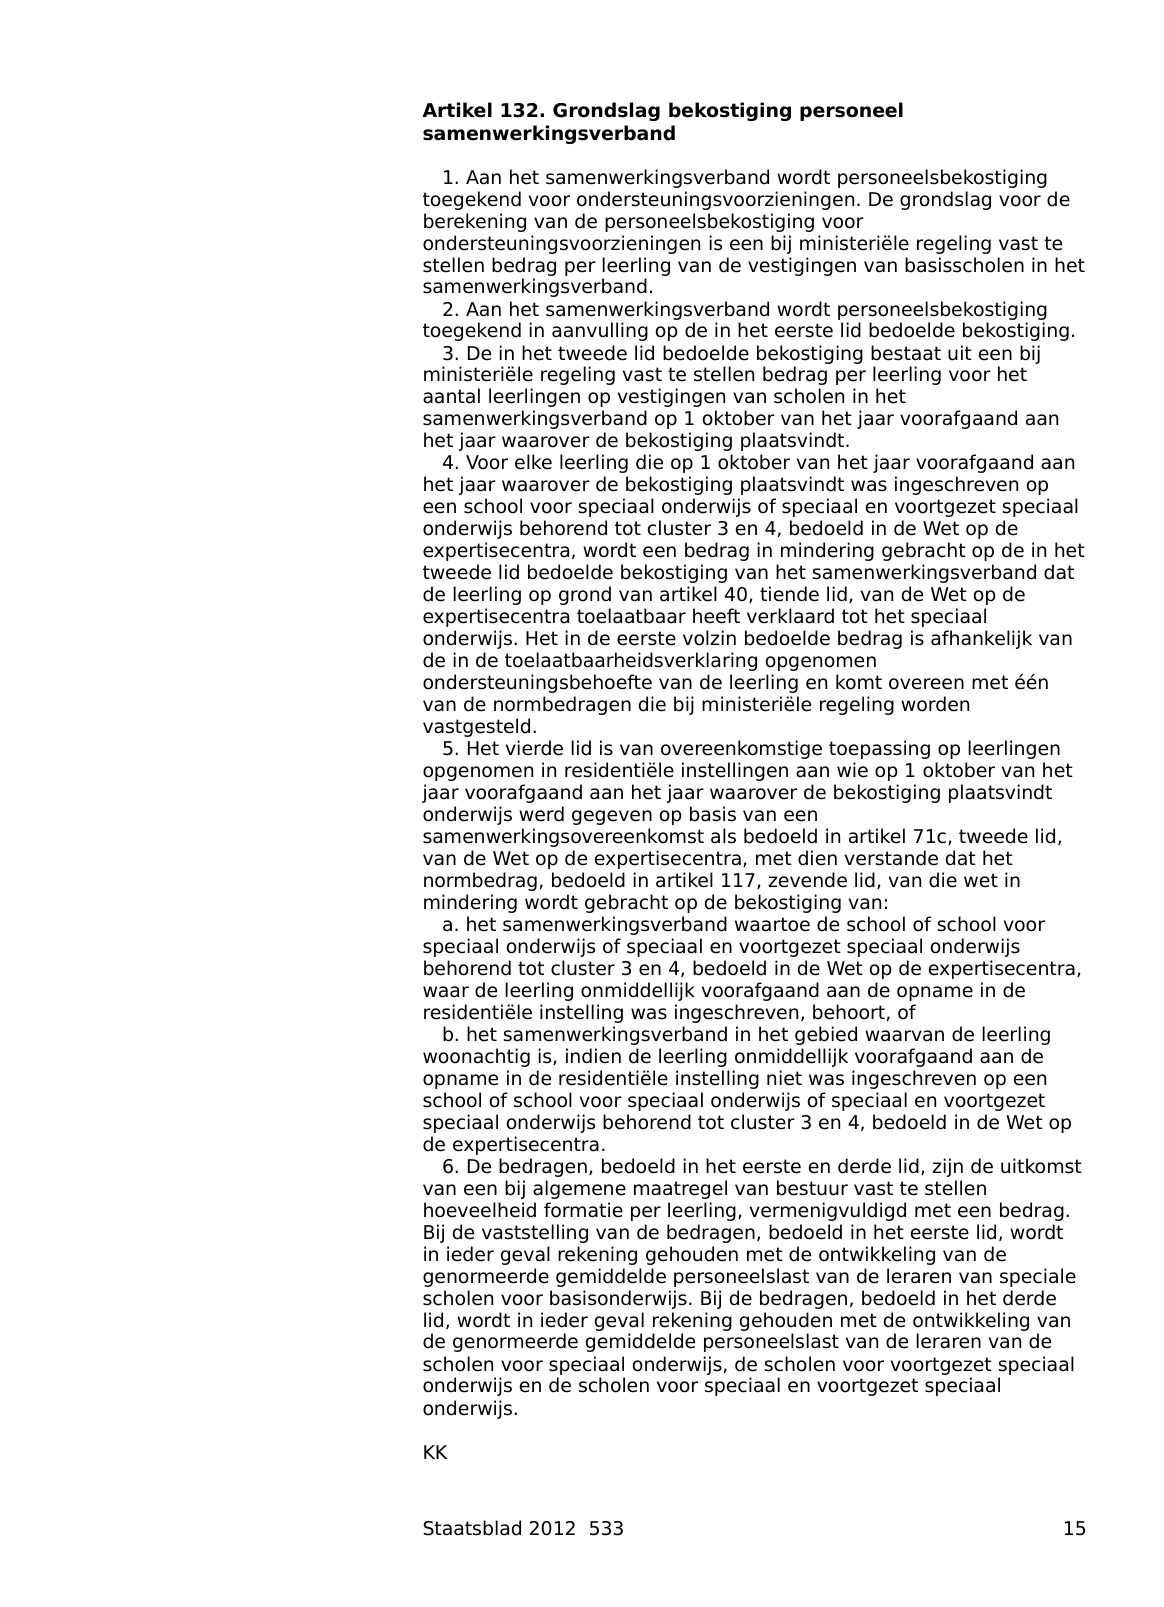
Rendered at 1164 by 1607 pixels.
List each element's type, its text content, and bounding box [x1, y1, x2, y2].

text 6. De bedragen, bedoeld in het eerste en derde lid, zijn de uitkomst van een bij algemene maatregel van bestuur vast te stellen hoeveelheid formatie per leerling, vermenigvuldigd met een bedrag. Bij de vaststelling van de bedragen, bedoeld in het eerste lid, wordt in ieder geval rekening gehouden met de ontwikkeling van de genormeerde gemiddelde personeelslast van de leraren van speciale scholen voor basisonderwijs. Bij de bedragen, bedoeld in het derde lid, wordt in ieder geval rekening gehouden met de ontwikkeling van de genormeerde gemiddelde personeelslast van de leraren van de scholen voor speciaal onderwijs, de scholen voor voortgezet speciaal onderwijs en de scholen voor speciaal en voortgezet speciaal onderwijs. [422, 1156, 1087, 1419]
text b. het samenwerkingsverband in het gebied waarvan de leerling woonachtig is, indien de leerling onmiddellijk voorafgaand aan de opname in de residentiële instelling niet was ingeschreven op een school of school voor speciaal onderwijs of speciaal en voortgezet speciaal onderwijs behorend tot cluster 3 en 4, bedoeld in de Wet op de expertisecentra. [422, 1024, 1087, 1156]
text KK [422, 1442, 1087, 1463]
text 1. Aan het samenwerkingsverband wordt personeelsbekostiging toegekend voor ondersteuningsvoorzieningen. De grondslag voor de berekening van de personeelsbekostiging voor ondersteuningsvoorzieningen is een bij ministeriële regeling vast te stellen bedrag per leerling van de vestigingen van basisscholen in het samenwerkingsverband. [422, 167, 1087, 298]
text a. het samenwerkingsverband waartoe de school of school voor speciaal onderwijs of speciaal en voortgezet speciaal onderwijs behorend tot cluster 3 en 4, bedoeld in de Wet op de expertisecentra, waar de leerling onmiddellijk voorafgaand aan de opname in de residentiële instelling was ingeschreven, behoort, of [422, 914, 1087, 1024]
text 5. Het vierde lid is van overeenkomstige toepassing op leerlingen opgenomen in residentiële instellingen aan wie op 1 oktober van het jaar voorafgaand aan het jaar waarover de bekostiging plaatsvindt onderwijs werd gegeven op basis van een samenwerkingsovereenkomst als bedoeld in artikel 71c, tweede lid, van de Wet op de expertisecentra, met dien verstande dat het normbedrag, bedoeld in artikel 117, zevende lid, van die wet in mindering wordt gebracht op de bekostiging van: [422, 738, 1087, 914]
text 4. Voor elke leerling die op 1 oktober van het jaar voorafgaand aan het jaar waarover de bekostiging plaatsvindt was ingeschreven op een school voor speciaal onderwijs of speciaal en voortgezet speciaal onderwijs behorend tot cluster 3 en 4, bedoeld in de Wet op de expertisecentra, wordt een bedrag in mindering gebracht op de in het tweede lid bedoelde bekostiging van het samenwerkingsverband dat de leerling op grond van artikel 40, tiende lid, van de Wet op de expertisecentra toelaatbaar heeft verklaard tot het speciaal onderwijs. Het in de eerste volzin bedoelde bedrag is afhankelijk van de in de toelaatbaarheidsverklaring opgenomen ondersteuningsbehoefte van de leerling en komt overeen met één van de normbedragen die bij ministeriële regeling worden vastgesteld. [422, 452, 1087, 738]
subtitle Artikel 132. Grondslag bekostiging personeel samenwerkingsverband [422, 100, 1087, 144]
text 3. De in het tweede lid bedoelde bekostiging bestaat uit een bij ministeriële regeling vast te stellen bedrag per leerling voor het aantal leerlingen op vestigingen van scholen in het samenwerkingsverband op 1 oktober van het jaar voorafgaand aan het jaar waarover de bekostiging plaatsvindt. [422, 342, 1087, 452]
text 2. Aan het samenwerkingsverband wordt personeelsbekostiging toegekend in aanvulling op de in het eerste lid bedoelde bekostiging. [422, 298, 1087, 342]
